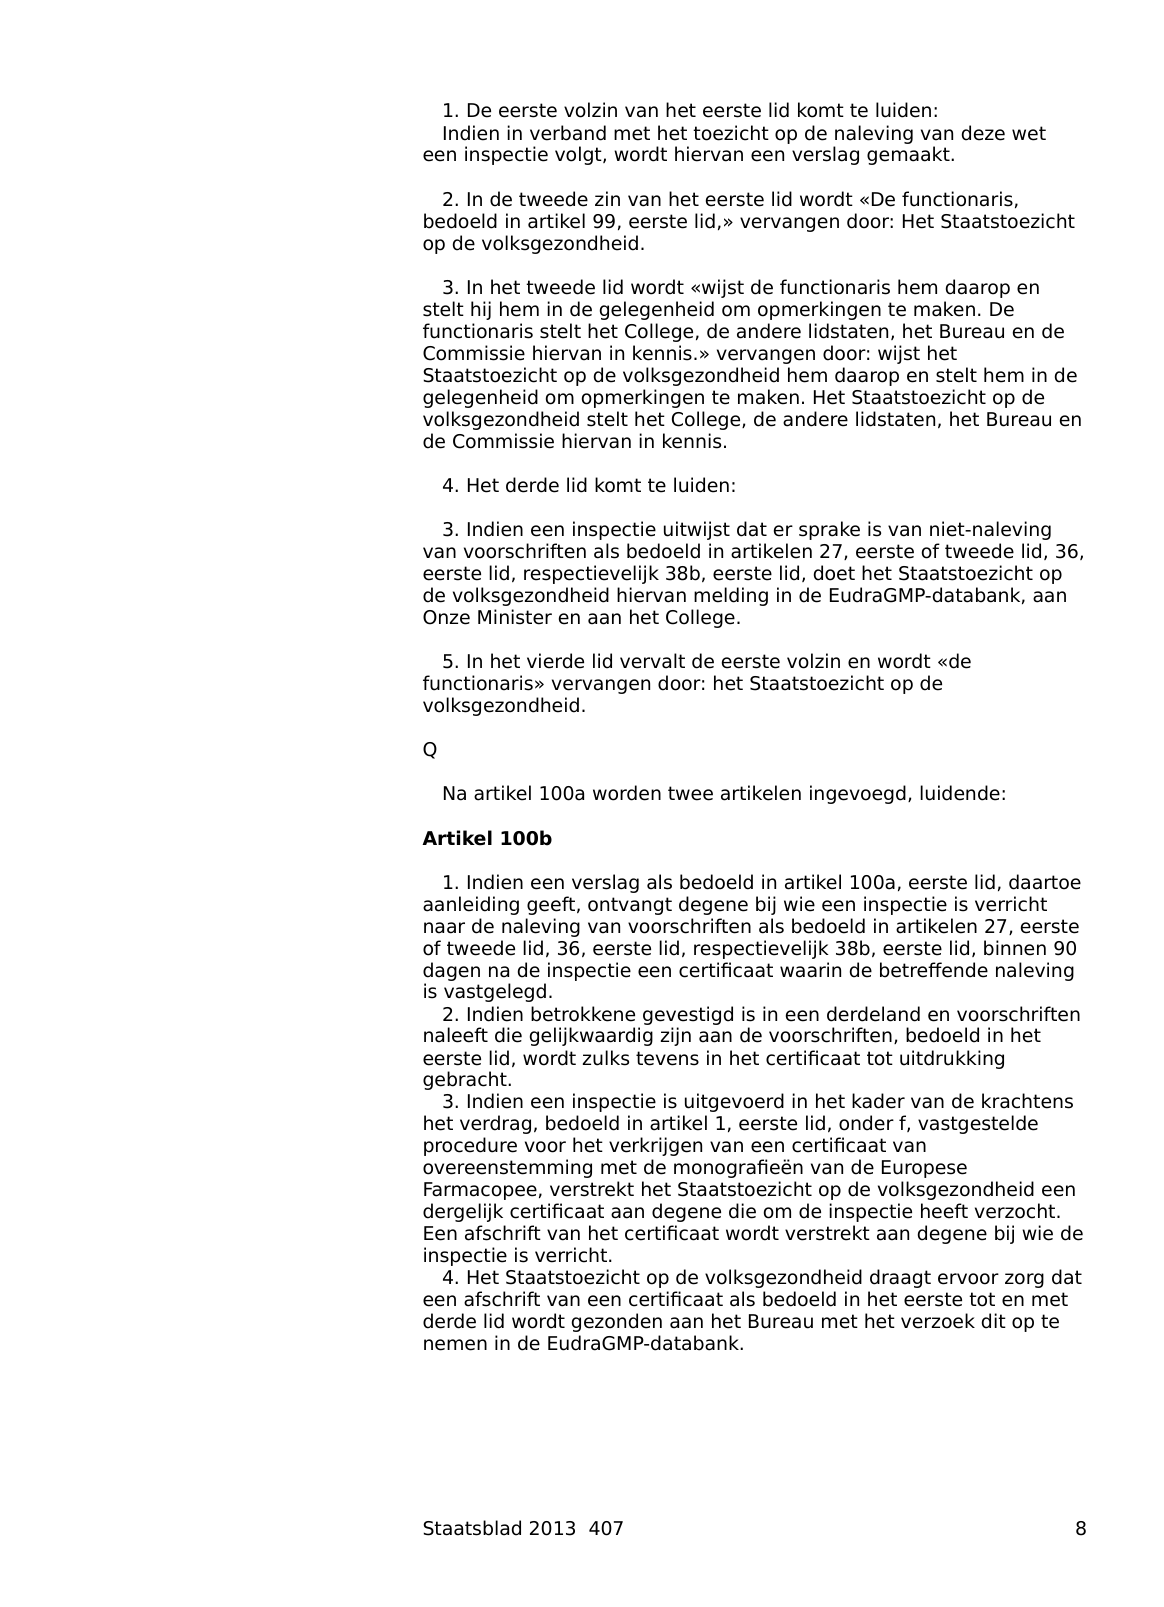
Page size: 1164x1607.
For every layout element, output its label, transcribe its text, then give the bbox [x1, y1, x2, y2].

text 3. In het tweede lid wordt «wijst de functionaris hem daarop en stelt hij hem in de gelegenheid om opmerkingen te maken. De functionaris stelt het College, de andere lidstaten, het Bureau en de Commissie hiervan in kennis.» vervangen door: wijst het Staatstoezicht op de volksgezondheid hem daarop en stelt hem in de gelegenheid om opmerkingen te maken. Het Staatstoezicht op de volksgezondheid stelt het College, de andere lidstaten, het Bureau en de Commissie hiervan in kennis. [422, 277, 1087, 452]
text 2. Indien betrokkene gevestigd is in een derdeland en voorschriften naleeft die gelijkwaardig zijn aan de voorschriften, bedoeld in het eerste lid, wordt zulks tevens in het certificaat tot uitdrukking gebracht. [422, 1003, 1087, 1091]
text Indien in verband met het toezicht op de naleving van deze wet een inspectie volgt, wordt hiervan een verslag gemaakt. [422, 122, 1087, 166]
text 4. Het derde lid komt te luiden: [422, 475, 1087, 497]
subtitle Artikel 100b [422, 827, 1087, 849]
text 3. Indien een inspectie uitwijst dat er sprake is van niet-naleving van voorschriften als bedoeld in artikelen 27, eerste of tweede lid, 36, eerste lid, respectievelijk 38b, eerste lid, doet het Staatstoezicht op de volksgezondheid hiervan melding in de EudraGMP-databank, aan Onze Minister en aan het College. [422, 519, 1087, 629]
text Na artikel 100a worden twee artikelen ingevoegd, luidende: [422, 783, 1087, 805]
text 1. De eerste volzin van het eerste lid komt te luiden: [422, 100, 1087, 122]
text 5. In het vierde lid vervalt de eerste volzin en wordt «de functionaris» vervangen door: het Staatstoezicht op de volksgezondheid. [422, 651, 1087, 717]
text 4. Het Staatstoezicht op de volksgezondheid draagt ervoor zorg dat een afschrift van een certificaat als bedoeld in het eerste tot en met derde lid wordt gezonden aan het Bureau met het verzoek dit op te nemen in de EudraGMP-databank. [422, 1267, 1087, 1355]
text 3. Indien een inspectie is uitgevoerd in het kader van de krachtens het verdrag, bedoeld in artikel 1, eerste lid, onder f, vastgestelde procedure voor het verkrijgen van een certificaat van overeenstemming met de monografieën van de Europese Farmacopee, verstrekt het Staatstoezicht op de volksgezondheid een dergelijk certificaat aan degene die om de inspectie heeft verzocht. Een afschrift van het certificaat wordt verstrekt aan degene bij wie de inspectie is verricht. [422, 1091, 1087, 1267]
text 1. Indien een verslag als bedoeld in artikel 100a, eerste lid, daartoe aanleiding geeft, ontvangt degene bij wie een inspectie is verricht naar de naleving van voorschriften als bedoeld in artikelen 27, eerste of tweede lid, 36, eerste lid, respectievelijk 38b, eerste lid, binnen 90 dagen na de inspectie een certificaat waarin de betreffende naleving is vastgelegd. [422, 872, 1087, 1003]
text Q [422, 739, 1087, 761]
text 2. In de tweede zin van het eerste lid wordt «De functionaris, bedoeld in artikel 99, eerste lid,» vervangen door: Het Staatstoezicht op de volksgezondheid. [422, 188, 1087, 254]
